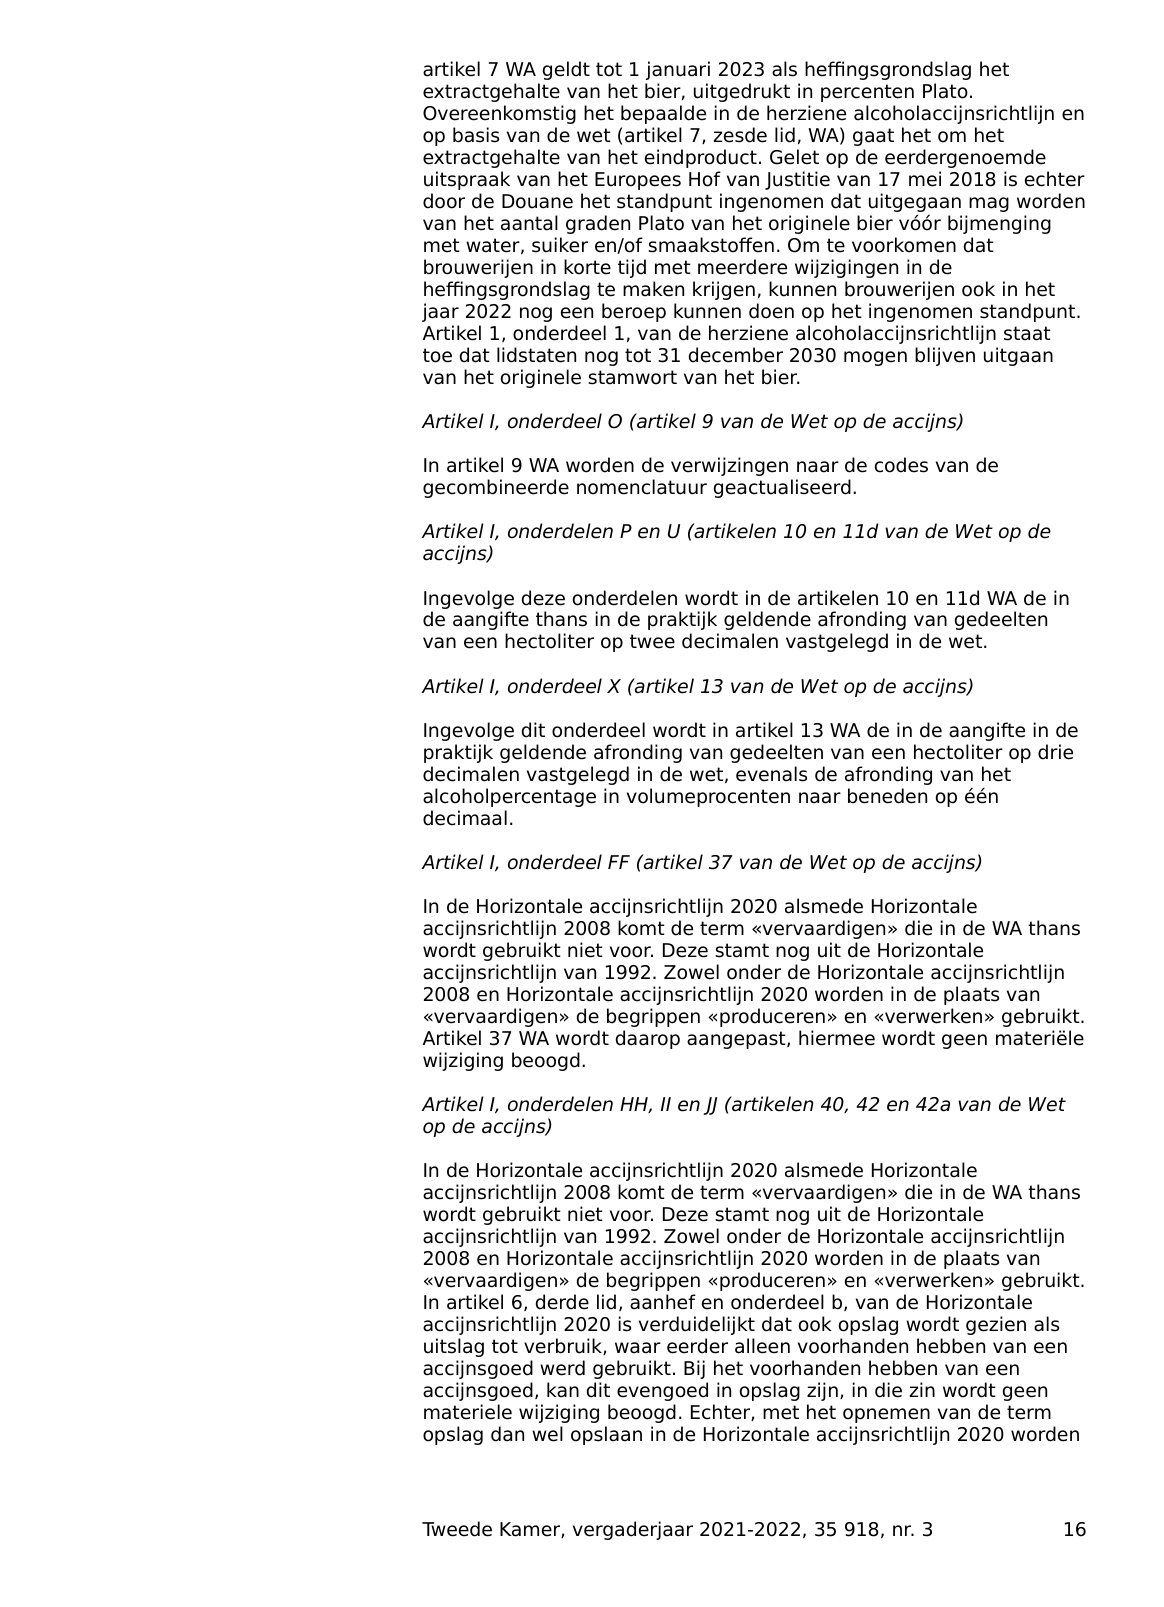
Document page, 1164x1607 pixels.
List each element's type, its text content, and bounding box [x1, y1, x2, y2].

text artikel 7 WA geldt tot 1 januari 2023 als heffingsgrondslag het extractgehalte van het bier, uitgedrukt in percenten Plato. Overeenkomstig het bepaalde in de herziene alcoholaccijnsrichtlijn en op basis van de wet (artikel 7, zesde lid, WA) gaat het om het extractgehalte van het eindproduct. Gelet op de eerdergenoemde uitspraak van het Europees Hof van Justitie van 17 mei 2018 is echter door de Douane het standpunt ingenomen dat uitgegaan mag worden van het aantal graden Plato van het originele bier vóór bijmenging met water, suiker en/of smaakstoffen. Om te voorkomen dat brouwerijen in korte tijd met meerdere wijzigingen in de heffingsgrondslag te maken krijgen, kunnen brouwerijen ook in het jaar 2022 nog een beroep kunnen doen op het ingenomen standpunt. Artikel 1, onderdeel 1, van de herziene alcoholaccijnsrichtlijn staat toe dat lidstaten nog tot 31 december 2030 mogen blijven uitgaan van het originele stamwort van het bier. [422, 59, 1087, 389]
text In de Horizontale accijnsrichtlijn 2020 alsmede Horizontale accijnsrichtlijn 2008 komt de term «vervaardigen» die in de WA thans wordt gebruikt niet voor. Deze stamt nog uit de Horizontale accijnsrichtlijn van 1992. Zowel onder de Horizontale accijnsrichtlijn 2008 en Horizontale accijnsrichtlijn 2020 worden in de plaats van «vervaardigen» de begrippen «produceren» en «verwerken» gebruikt. Artikel 37 WA wordt daarop aangepast, hiermee wordt geen materiële wijziging beoogd. [422, 896, 1087, 1072]
subtitle Artikel I, onderdelen P en U (artikelen 10 en 11d van de Wet op de accijns) [422, 521, 1087, 565]
text Ingevolge dit onderdeel wordt in artikel 13 WA de in de aangifte in de praktijk geldende afronding van gedeelten van een hectoliter op drie decimalen vastgelegd in de wet, evenals de afronding van het alcoholpercentage in volumeprocenten naar beneden op één decimaal. [422, 720, 1087, 829]
text In de Horizontale accijnsrichtlijn 2020 alsmede Horizontale accijnsrichtlijn 2008 komt de term «vervaardigen» die in de WA thans wordt gebruikt niet voor. Deze stamt nog uit de Horizontale accijnsrichtlijn van 1992. Zowel onder de Horizontale accijnsrichtlijn 2008 en Horizontale accijnsrichtlijn 2020 worden in de plaats van «vervaardigen» de begrippen «produceren» en «verwerken» gebruikt. In artikel 6, derde lid, aanhef en onderdeel b, van de Horizontale accijnsrichtlijn 2020 is verduidelijkt dat ook opslag wordt gezien als uitslag tot verbruik, waar eerder alleen voorhanden hebben van een accijnsgoed werd gebruikt. Bij het voorhanden hebben van een accijnsgoed, kan dit evengoed in opslag zijn, in die zin wordt geen materiele wijziging beoogd. Echter, met het opnemen van de term opslag dan wel opslaan in de Horizontale accijnsrichtlijn 2020 worden [422, 1160, 1087, 1446]
subtitle Artikel I, onderdeel FF (artikel 37 van de Wet op de accijns) [422, 852, 1087, 874]
text In artikel 9 WA worden de verwijzingen naar de codes van de gecombineerde nomenclatuur geactualiseerd. [422, 455, 1087, 499]
subtitle Artikel I, onderdeel X (artikel 13 van de Wet op de accijns) [422, 676, 1087, 697]
subtitle Artikel I, onderdeel O (artikel 9 van de Wet op de accijns) [422, 411, 1087, 433]
subtitle Artikel I, onderdelen HH, II en JJ (artikelen 40, 42 en 42a van de Wet op de accijns) [422, 1094, 1087, 1138]
text Ingevolge deze onderdelen wordt in de artikelen 10 en 11d WA de in de aangifte thans in de praktijk geldende afronding van gedeelten van een hectoliter op twee decimalen vastgelegd in de wet. [422, 587, 1087, 653]
